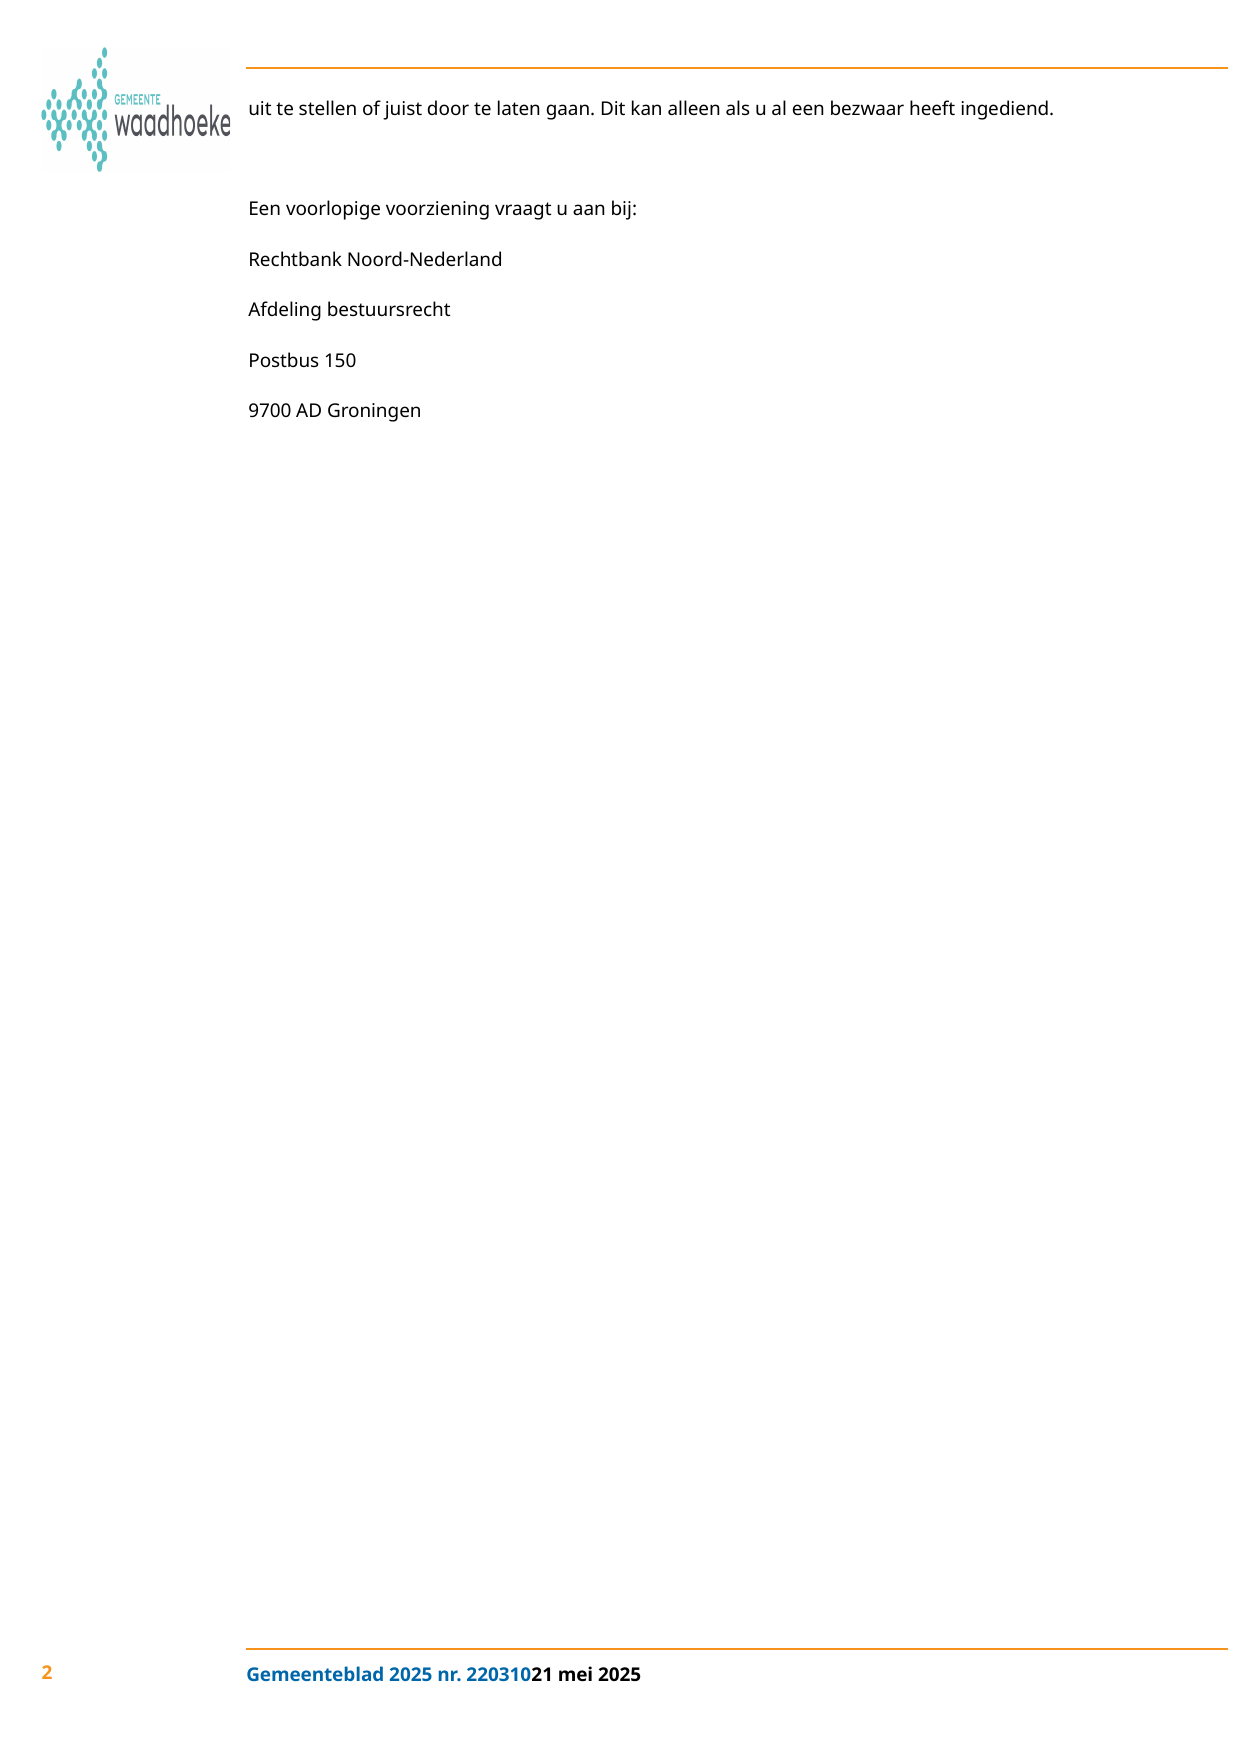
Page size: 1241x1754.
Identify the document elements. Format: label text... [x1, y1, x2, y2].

picture [41, 47, 231, 172]
text uit te stellen of juist door te laten gaan. Dit kan alleen als u al een bezwaar heeft ingediend. [248, 95, 1152, 121]
text 9700 AD Groningen [248, 397, 1152, 423]
text Rechtbank Noord-Nederland [248, 246, 1152, 272]
text Postbus 150 [248, 347, 1152, 373]
text Afdeling bestuursrecht [248, 296, 1152, 322]
text Een voorlopige voorziening vraagt u aan bij: [248, 196, 1152, 221]
